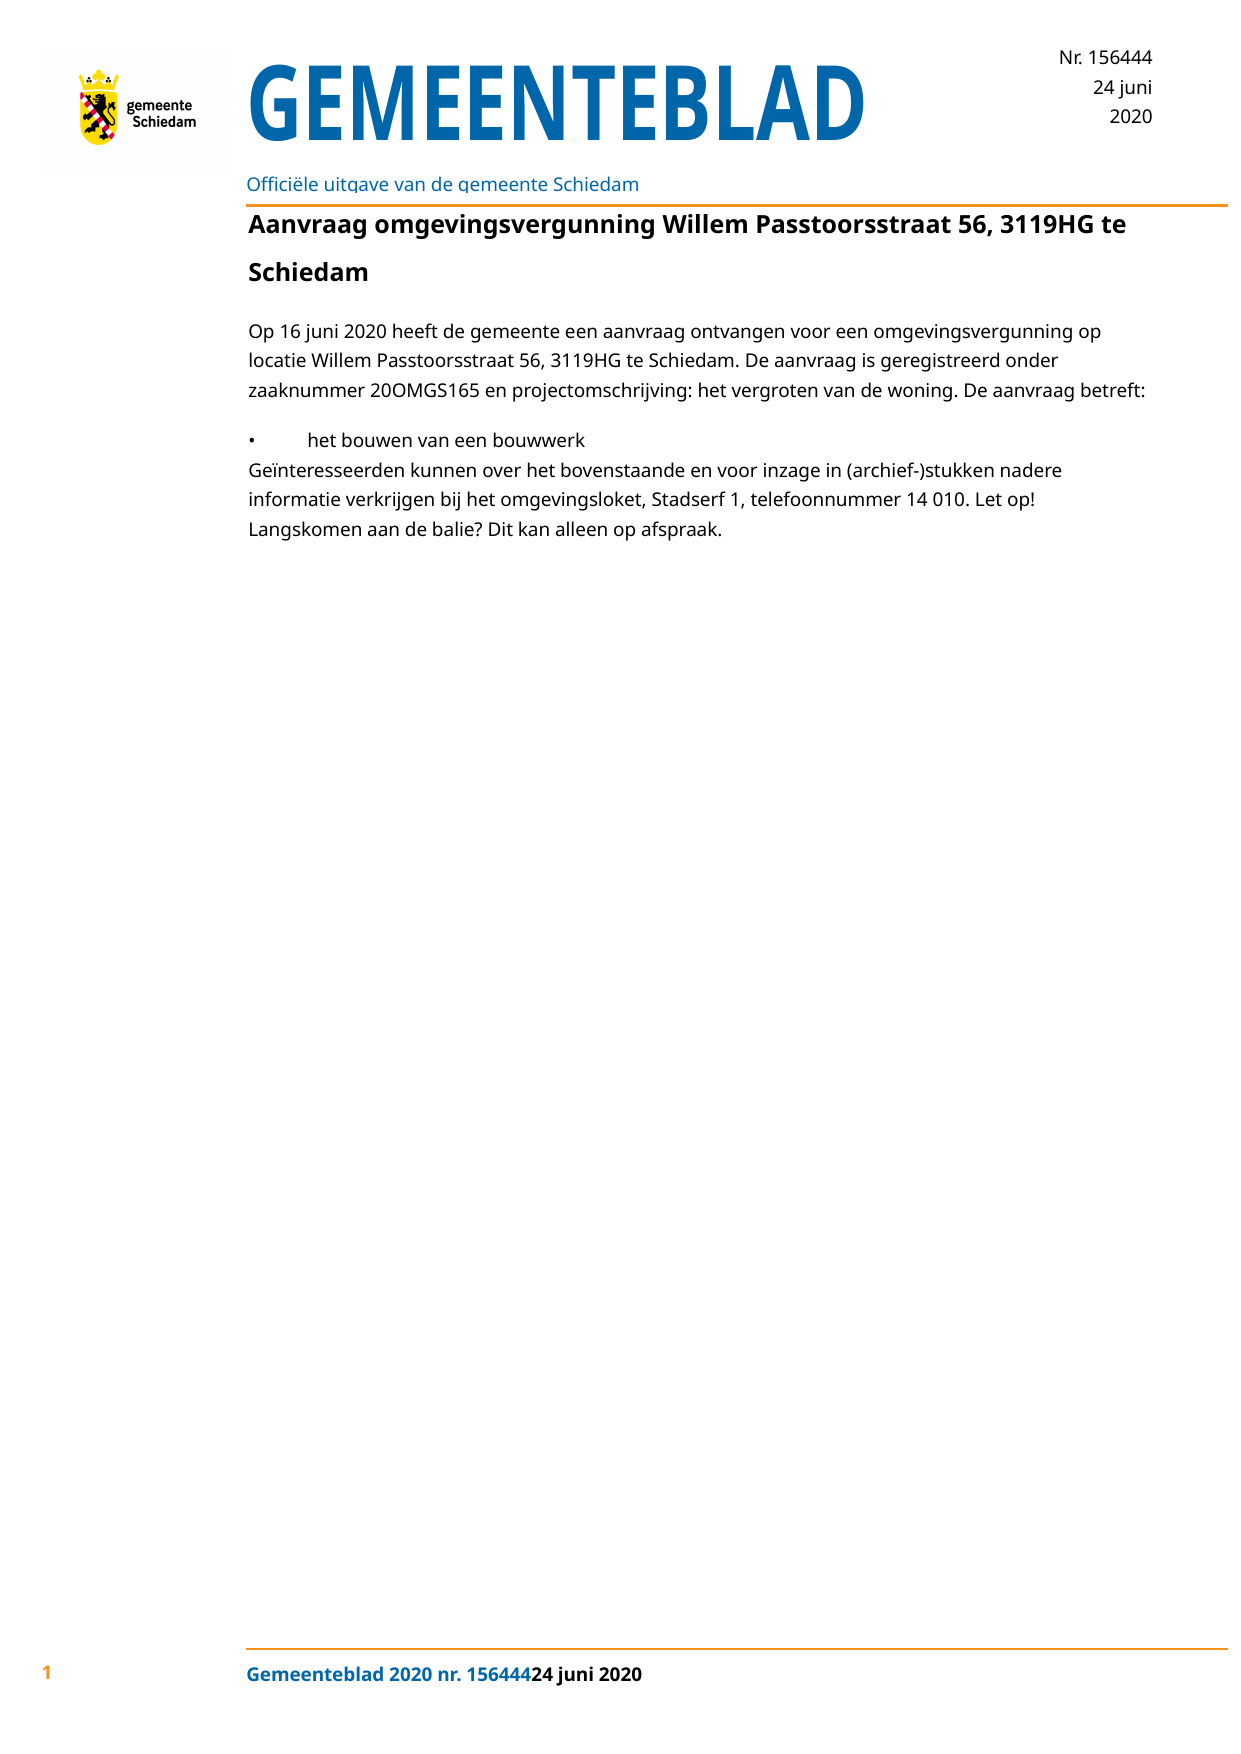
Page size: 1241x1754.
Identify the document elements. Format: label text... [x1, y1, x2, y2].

text Op 16 juni 2020 heeft de gemeente een aanvraag ontvangen voor een omgevingsvergunning op locatie Willem Passtoorsstraat 56, 3119HG te Schiedam. De aanvraag is geregistreerd onder zaaknummer 20OMGS165 en projectomschrijving: het vergroten van de woning. De aanvraag betreft: [248, 318, 1152, 403]
list het bouwen van een bouwwerk [248, 427, 1152, 453]
text Geïnteresseerden kunnen over het bovenstaande en voor inzage in (archief-)stukken nadere informatie verkrijgen bij het omgevingsloket, Stadserf 1, telefoonnummer 14 010. Let op! Langskomen aan de balie? Dit kan alleen op afspraak. [248, 457, 1152, 542]
picture [41, 47, 231, 172]
text Aanvraag omgevingsvergunning Willem Passtoorsstraat 56, 3119HG te Schiedam [248, 207, 1152, 288]
